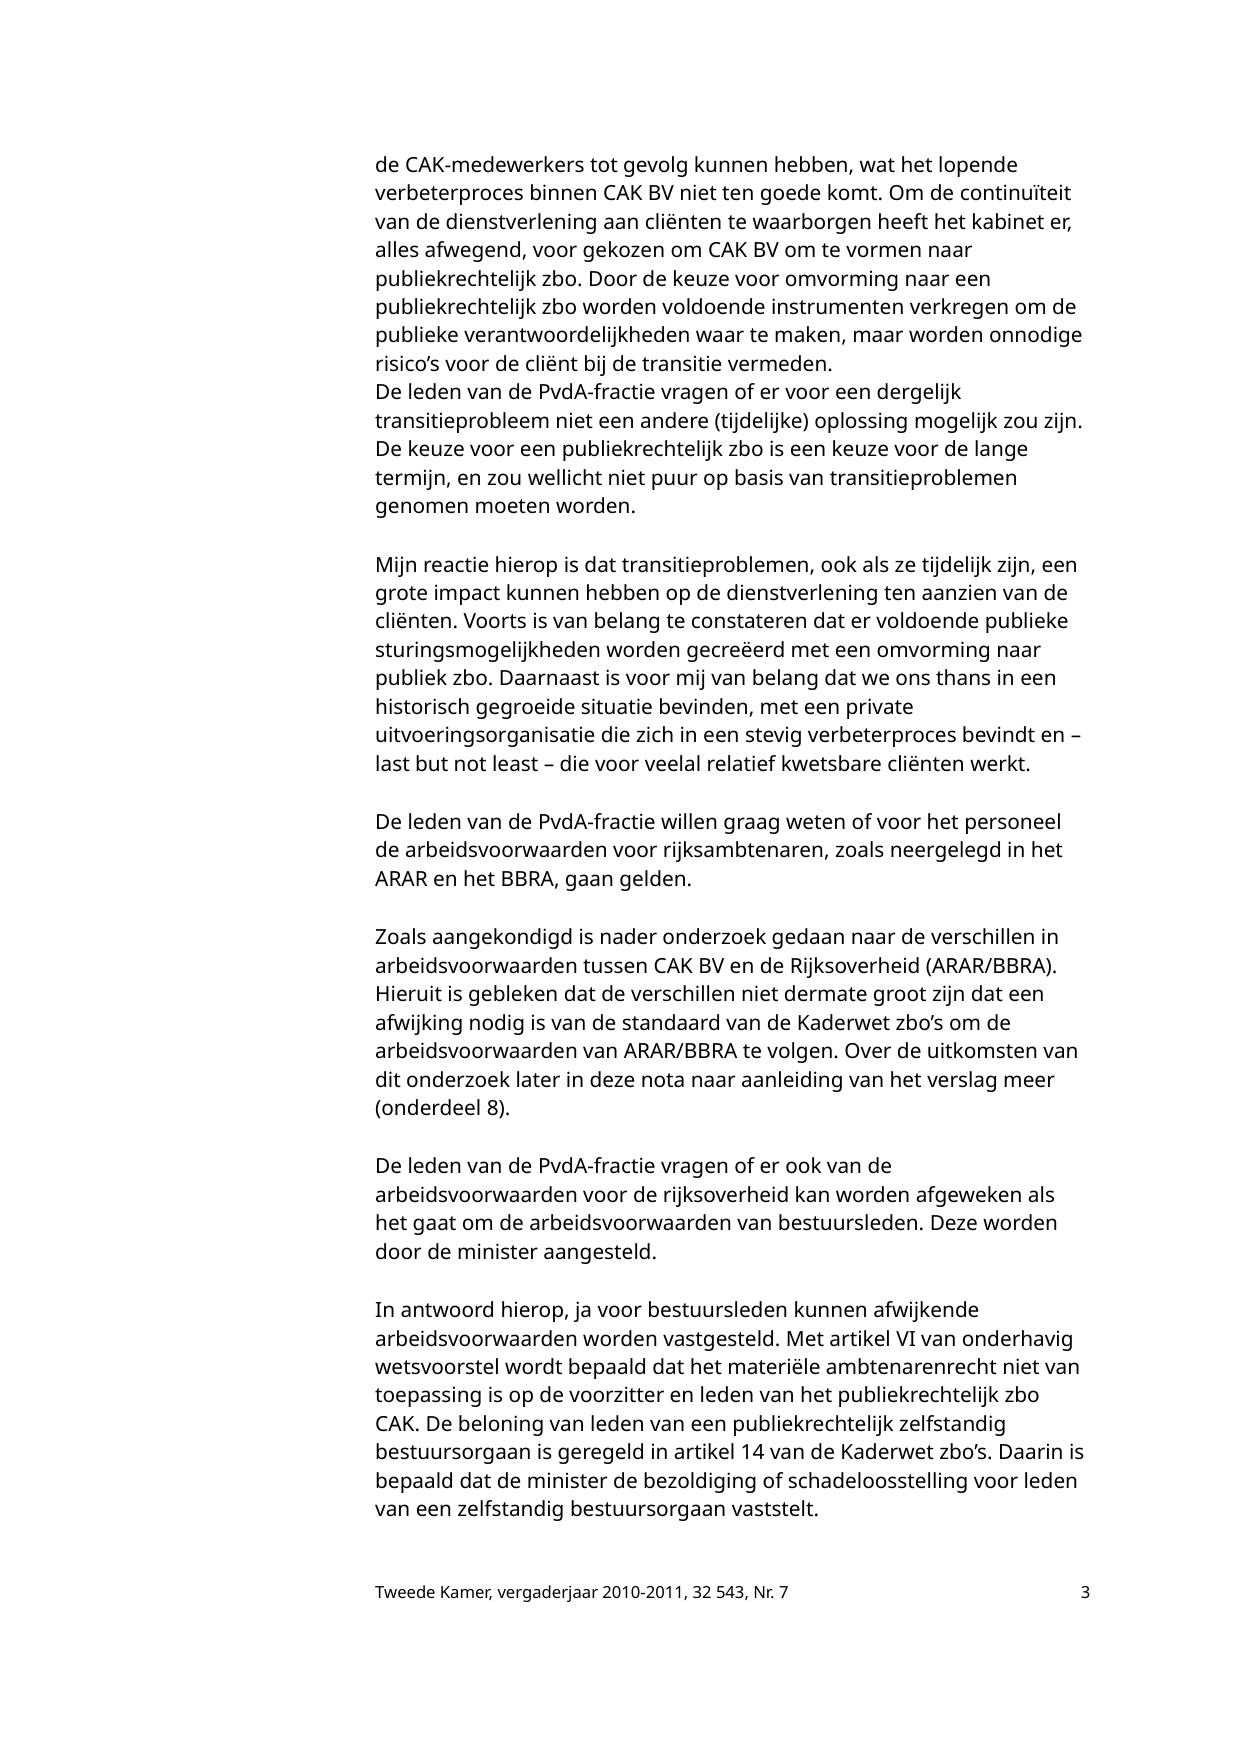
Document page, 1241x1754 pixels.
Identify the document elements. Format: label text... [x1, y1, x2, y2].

text Zoals aangekondigd is nader onderzoek gedaan naar de verschillen in arbeidsvoorwaarden tussen CAK BV en de Rijksoverheid (ARAR/BBRA). Hieruit is gebleken dat de verschillen niet dermate groot zijn dat een afwijking nodig is van de standaard van de Kaderwet zbo’s om de arbeidsvoorwaarden van ARAR/BBRA te volgen. Over de uitkomsten van dit onderzoek later in deze nota naar aanleiding van het verslag meer (onderdeel 8). [375, 922, 1090, 1122]
text In antwoord hierop, ja voor bestuursleden kunnen afwijkende arbeidsvoorwaarden worden vastgesteld. Met artikel VI van onderhavig wetsvoorstel wordt bepaald dat het materiële ambtenarenrecht niet van toepassing is op de voorzitter en leden van het publiekrechtelijk zbo CAK. De beloning van leden van een publiekrechtelijk zelfstandig bestuursorgaan is geregeld in artikel 14 van de Kaderwet zbo’s. Daarin is bepaald dat de minister de bezoldiging of schadeloosstelling voor leden van een zelfstandig bestuursorgaan vaststelt. [375, 1295, 1090, 1523]
text De leden van de PvdA-fractie vragen of er ook van de arbeidsvoorwaarden voor de rijksoverheid kan worden afgeweken als het gaat om de arbeidsvoorwaarden van bestuursleden. Deze worden door de minister aangesteld. [375, 1152, 1090, 1265]
text Mijn reactie hierop is dat transitieproblemen, ook als ze tijdelijk zijn, een grote impact kunnen hebben op de dienstverlening ten aanzien van de cliënten. Voorts is van belang te constateren dat er voldoende publieke sturingsmogelijkheden worden gecreëerd met een omvorming naar publiek zbo. Daarnaast is voor mij van belang dat we ons thans in een historisch gegroeide situatie bevinden, met een private uitvoeringsorganisatie die zich in een stevig verbeterproces bevindt en – last but not least – die voor veelal relatief kwetsbare cliënten werkt. [375, 550, 1090, 777]
text de CAK-medewerkers tot gevolg kunnen hebben, wat het lopende verbeterproces binnen CAK BV niet ten goede komt. Om de continuïteit van de dienstverlening aan cliënten te waarborgen heeft het kabinet er, alles afwegend, voor gekozen om CAK BV om te vormen naar publiekrechtelijk zbo. Door de keuze voor omvorming naar een publiekrechtelijk zbo worden voldoende instrumenten verkregen om de publieke verantwoordelijkheden waar te maken, maar worden onnodige risico’s voor de cliënt bij de transitie vermeden. [375, 150, 1090, 377]
text De leden van de PvdA-fractie vragen of er voor een dergelijk transitieprobleem niet een andere (tijdelijke) oplossing mogelijk zou zijn. De keuze voor een publiekrechtelijk zbo is een keuze voor de lange termijn, en zou wellicht niet puur op basis van transitieproblemen genomen moeten worden. [375, 377, 1090, 520]
text De leden van de PvdA-fractie willen graag weten of voor het personeel de arbeidsvoorwaarden voor rijksambtenaren, zoals neergelegd in het ARAR en het BBRA, gaan gelden. [375, 807, 1090, 892]
